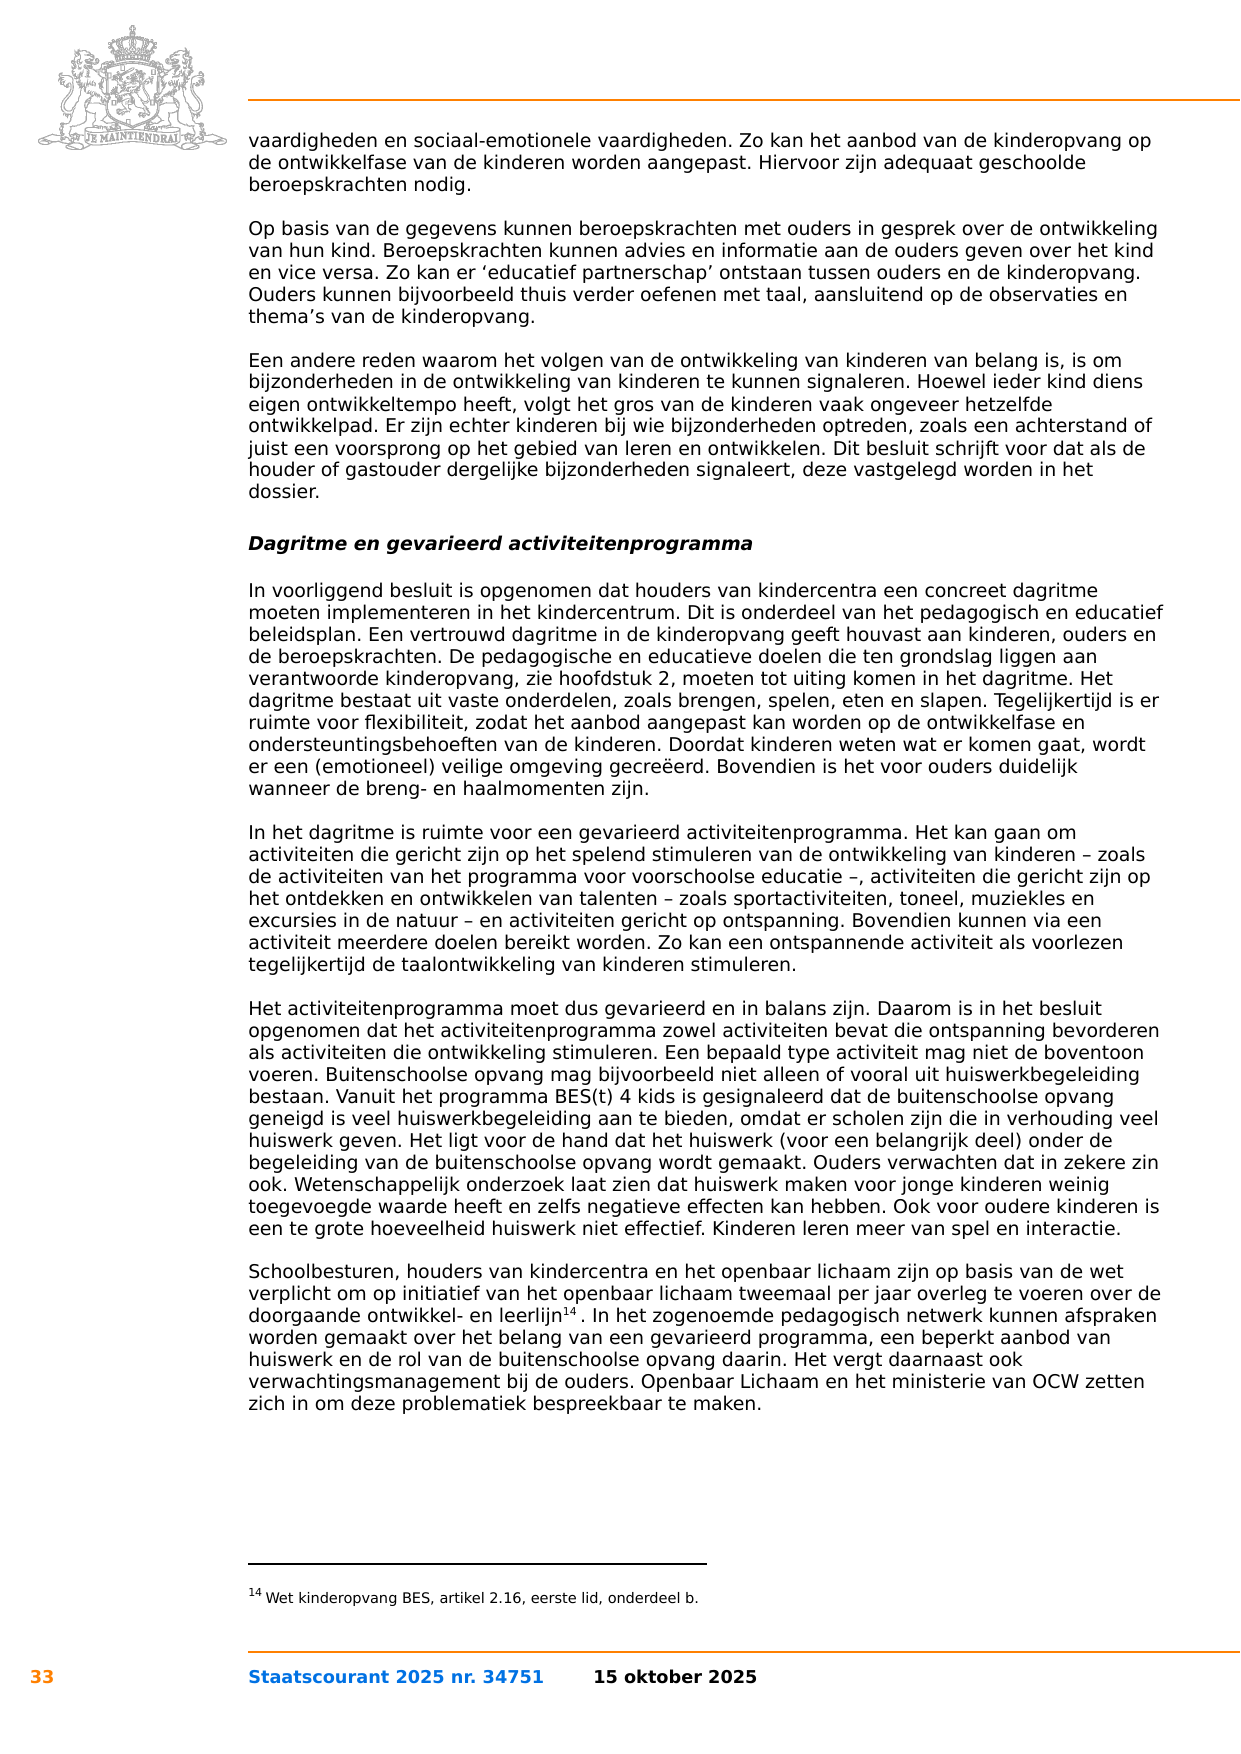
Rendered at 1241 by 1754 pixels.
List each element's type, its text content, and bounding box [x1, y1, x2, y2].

text Een andere reden waarom het volgen van de ontwikkeling van kinderen van belang is, is om bijzonderheden in de ontwikkeling van kinderen te kunnen signaleren. Hoewel ieder kind diens eigen ontwikkeltempo heeft, volgt het gros van de kinderen vaak ongeveer hetzelfde ontwikkelpad. Er zijn echter kinderen bij wie bijzonderheden optreden, zoals een achterstand of juist een voorsprong op het gebied van leren en ontwikkelen. Dit besluit schrijft voor dat als de houder of gastouder dergelijke bijzonderheden signaleert, deze vastgelegd worden in het dossier. [248, 349, 1163, 503]
text Het activiteitenprogramma moet dus gevarieerd en in balans zijn. Daarom is in het besluit opgenomen dat het activiteitenprogramma zowel activiteiten bevat die ontspanning bevorderen als activiteiten die ontwikkeling stimuleren. Een bepaald type activiteit mag niet de boventoon voeren. Buitenschoolse opvang mag bijvoorbeeld niet alleen of vooral uit huiswerkbegeleiding bestaan. Vanuit het programma BES(t) 4 kids is gesignaleerd dat de buitenschoolse opvang geneigd is veel huiswerkbegeleiding aan te bieden, omdat er scholen zijn die in verhouding veel huiswerk geven. Het ligt voor de hand dat het huiswerk (voor een belangrijk deel) onder de begeleiding van de buitenschoolse opvang wordt gemaakt. Ouders verwachten dat in zekere zin ook. Wetenschappelijk onderzoek laat zien dat huiswerk maken voor jonge kinderen weinig toegevoegde waarde heeft en zelfs negatieve effecten kan hebben. Ook voor oudere kinderen is een te grote hoeveelheid huiswerk niet effectief. Kinderen leren meer van spel en interactie. [248, 998, 1163, 1239]
text In voorliggend besluit is opgenomen dat houders van kindercentra een concreet dagritme moeten implementeren in het kindercentrum. Dit is onderdeel van het pedagogisch en educatief beleidsplan. Een vertrouwd dagritme in de kinderopvang geeft houvast aan kinderen, ouders en de beroepskrachten. De pedagogische en educatieve doelen die ten grondslag liggen aan verantwoorde kinderopvang, zie hoofdstuk 2, moeten tot uiting komen in het dagritme. Het dagritme bestaat uit vaste onderdelen, zoals brengen, spelen, eten en slapen. Tegelijkertijd is er ruimte voor flexibiliteit, zodat het aanbod aangepast kan worden op de ontwikkelfase en ondersteuntingsbehoeften van de kinderen. Doordat kinderen weten wat er komen gaat, wordt er een (emotioneel) veilige omgeving gecreëerd. Bovendien is het voor ouders duidelijk wanneer de breng- en haalmomenten zijn. [248, 580, 1163, 800]
picture [38, 25, 227, 150]
text Op basis van de gegevens kunnen beroepskrachten met ouders in gesprek over de ontwikkeling van hun kind. Beroepskrachten kunnen advies en informatie aan de ouders geven over het kind en vice versa. Zo kan er ‘educatief partnerschap’ ontstaan tussen ouders en de kinderopvang. Ouders kunnen bijvoorbeeld thuis verder oefenen met taal, aansluitend op de observaties en thema’s van de kinderopvang. [248, 218, 1163, 328]
text Wet kinderopvang BES, artikel 2.16, eerste lid, onderdeel b. [248, 1586, 1163, 1608]
text In het dagritme is ruimte voor een gevarieerd activiteitenprogramma. Het kan gaan om activiteiten die gericht zijn op het spelend stimuleren van de ontwikkeling van kinderen – zoals de activiteiten van het programma voor voorschoolse educatie –, activiteiten die gericht zijn op het ontdekken en ontwikkelen van talenten – zoals sportactiviteiten, toneel, muziekles en excursies in de natuur – en activiteiten gericht op ontspanning. Bovendien kunnen via een activiteit meerdere doelen bereikt worden. Zo kan een ontspannende activiteit als voorlezen tegelijkertijd de taalontwikkeling van kinderen stimuleren. [248, 822, 1163, 976]
text vaardigheden en sociaal-emotionele vaardigheden. Zo kan het aanbod van de kinderopvang op de ontwikkelfase van de kinderen worden aangepast. Hiervoor zijn adequaat geschoolde beroepskrachten nodig. [248, 130, 1163, 196]
subtitle Dagritme en gevarieerd activiteitenprogramma [248, 533, 1163, 555]
text Schoolbesturen, houders van kindercentra en het openbaar lichaam zijn op basis van de wet verplicht om op initiatief van het openbaar lichaam tweemaal per jaar overleg te voeren over de doorgaande ontwikkel- en leerlijn. In het zogenoemde pedagogisch netwerk kunnen afspraken worden gemaakt over het belang van een gevarieerd programma, een beperkt aanbod van huiswerk en de rol van de buitenschoolse opvang daarin. Het vergt daarnaast ook verwachtingsmanagement bij de ouders. Openbaar Lichaam en het ministerie van OCW zetten zich in om deze problematiek bespreekbaar te maken. [248, 1261, 1163, 1415]
